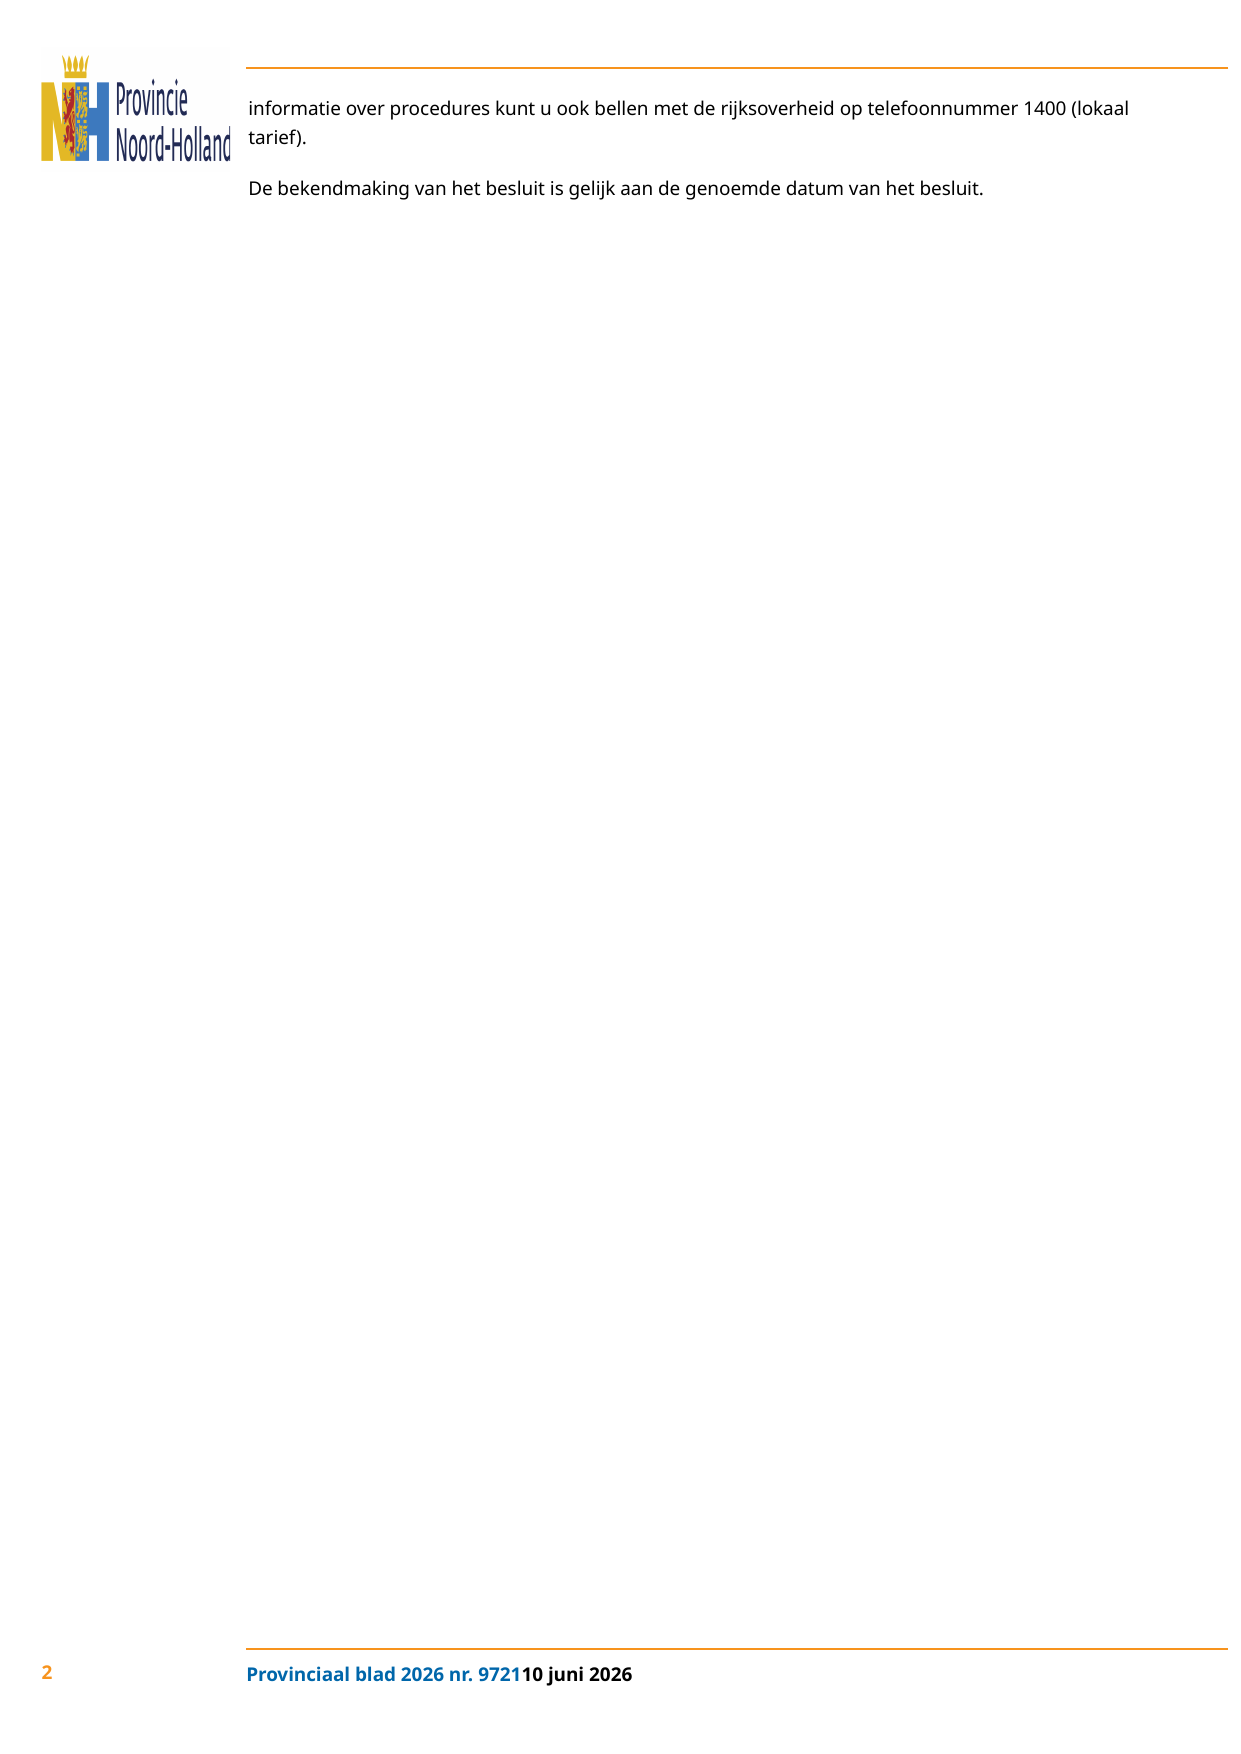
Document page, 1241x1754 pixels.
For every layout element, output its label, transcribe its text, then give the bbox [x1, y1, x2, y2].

text De bekendmaking van het besluit is gelijk aan de genoemde datum van het besluit. [248, 175, 1152, 201]
picture [41, 47, 231, 172]
text informatie over procedures kunt u ook bellen met de rijksoverheid op telefoonnummer 1400 (lokaal tarief). [248, 95, 1152, 150]
